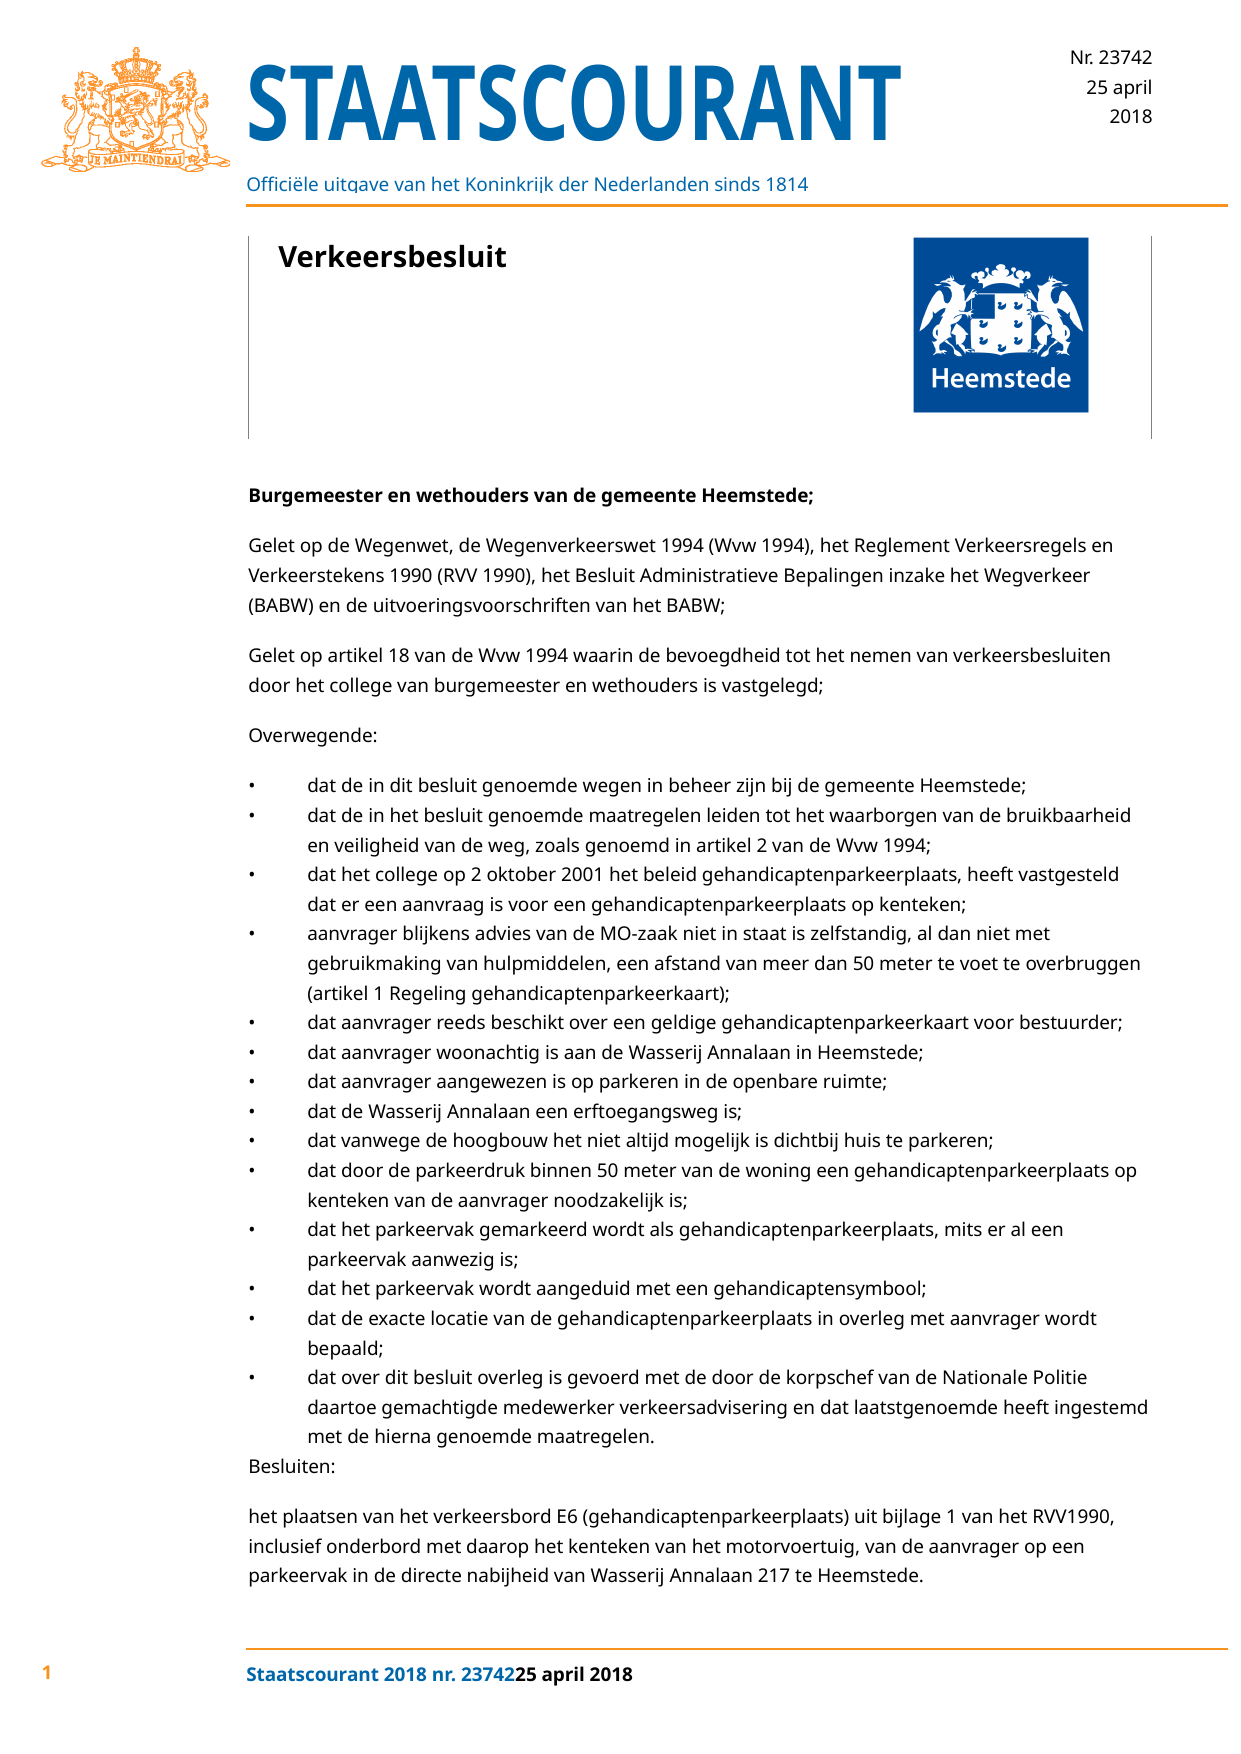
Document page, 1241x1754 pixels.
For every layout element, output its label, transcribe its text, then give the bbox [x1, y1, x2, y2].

picture [41, 47, 231, 172]
list dat de in dit besluit genoemde wegen in beheer zijn bij de gemeente Heemstede; [248, 773, 1152, 798]
list dat de exacte locatie van de gehandicaptenparkeerplaats in overleg met aanvrager wordt bepaald; [248, 1305, 1152, 1361]
list dat aanvrager aangewezen is op parkeren in de openbare ruimte; [248, 1068, 1152, 1094]
list dat aanvrager woonachtig is aan de Wasserij Annalaan in Heemstede; [248, 1039, 1152, 1065]
text Burgemeester en wethouders van de gemeente Heemstede; [248, 482, 1152, 508]
list aanvrager blijkens advies van de MO-zaak niet in staat is zelfstandig, al dan niet met gebruikmaking van hulpmiddelen, een afstand van meer dan 50 meter te voet te overbruggen (artikel 1 Regeling gehandicaptenparkeerkaart); [248, 921, 1152, 1006]
text Besluiten: [248, 1453, 1152, 1479]
text Gelet op de Wegenwet, de Wegenverkeerswet 1994 (Wvw 1994), het Reglement Verkeersregels en Verkeerstekens 1990 (RVV 1990), het Besluit Administratieve Bepalingen inzake het Wegverkeer (BABW) en de uitvoeringsvoorschriften van het BABW; [248, 533, 1152, 618]
list dat de Wasserij Annalaan een erftoegangsweg is; [248, 1098, 1152, 1124]
list dat aanvrager reeds beschikt over een geldige gehandicaptenparkeerkaart voor bestuurder; [248, 1009, 1152, 1035]
list dat het college op 2 oktober 2001 het beleid gehandicaptenparkeerplaats, heeft vastgesteld dat er een aanvraag is voor een gehandicaptenparkeerplaats op kenteken; [248, 861, 1152, 917]
table_header [850, 236, 912, 413]
text het plaatsen van het verkeersbord E6 (gehandicaptenparkeerplaats) uit bijlage 1 van het RVV1990, inclusief onderbord met daarop het kenteken van het motorvoertuig, van de aanvrager op een parkeervak in de directe nabijheid van Wasserij Annalaan 217 te Heemstede. [248, 1503, 1152, 1588]
text Gelet op artikel 18 van de Wvw 1994 waarin de bevoegdheid tot het nemen van verkeersbesluiten door het college van burgemeester en wethouders is vastgelegd; [248, 642, 1152, 698]
list dat het parkeervak gemarkeerd wordt als gehandicaptenparkeerplaats, mits er al een parkeervak aanwezig is; [248, 1216, 1152, 1272]
picture [912, 236, 1090, 414]
table_header [850, 414, 1151, 439]
list dat vanwege de hoogbouw het niet altijd mogelijk is dichtbij huis te parkeren; [248, 1128, 1152, 1153]
list dat over dit besluit overleg is gevoerd met de door de korpschef van de Nationale Politie daartoe gemachtigde medewerker verkeersadvisering en dat laatstgenoemde heeft ingestemd met de hierna genoemde maatregelen. [248, 1364, 1152, 1449]
text Overwegende: [248, 722, 1152, 748]
table_header [1090, 236, 1151, 413]
list dat de in het besluit genoemde maatregelen leiden tot het waarborgen van de bruikbaarheid en veiligheid van de weg, zoals genoemd in artikel 2 van de Wvw 1994; [248, 802, 1152, 858]
table_header Verkeersbesluit [249, 236, 850, 439]
list dat door de parkeerdruk binnen 50 meter van de woning een gehandicaptenparkeerplaats op kenteken van de aanvrager noodzakelijk is; [248, 1157, 1152, 1213]
list dat het parkeervak wordt aangeduid met een gehandicaptensymbool; [248, 1276, 1152, 1301]
